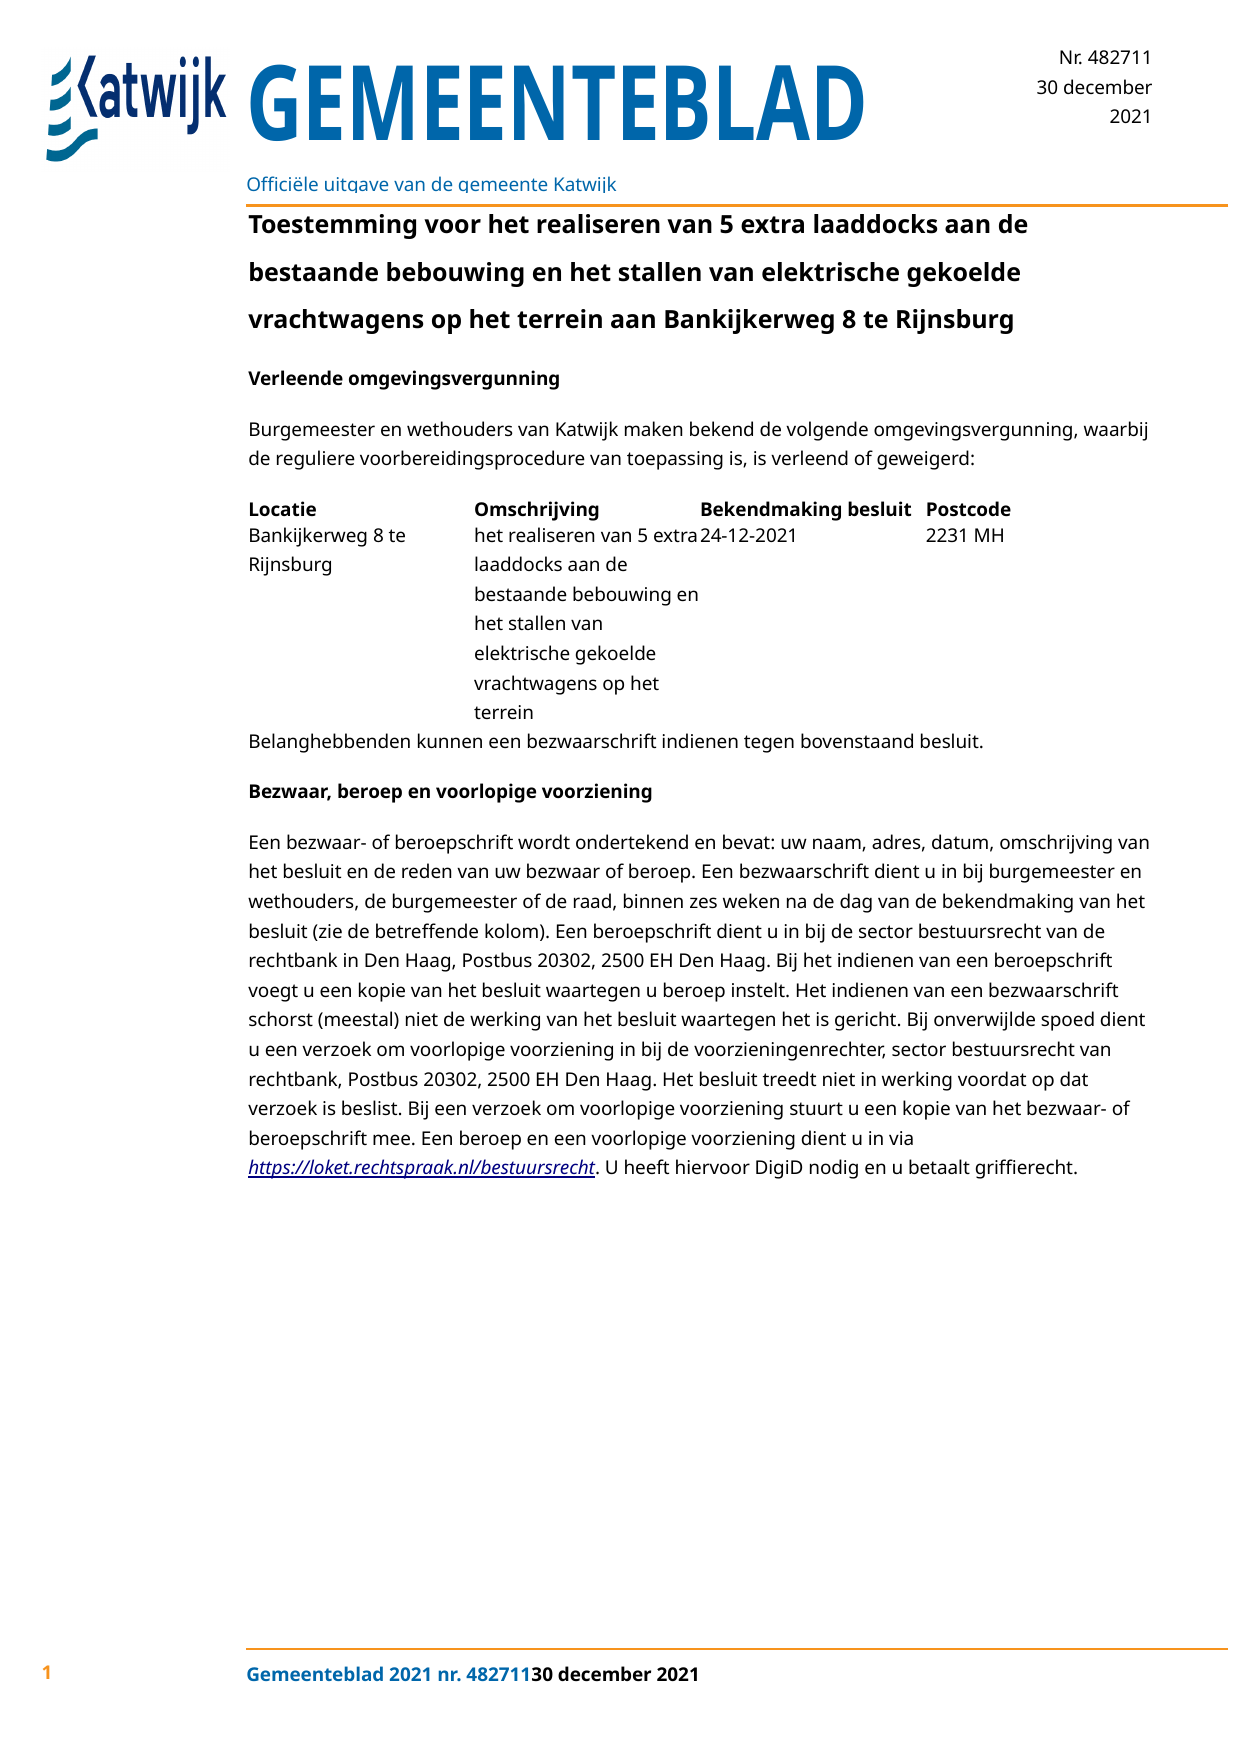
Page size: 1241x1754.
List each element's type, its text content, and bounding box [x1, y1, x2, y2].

table_cell 2231 MH [926, 522, 1152, 725]
table_header Omschrijving [474, 496, 700, 522]
table_header Postcode [926, 496, 1152, 522]
text Toestemming voor het realiseren van 5 extra laaddocks aan de bestaande bebouwing en het stallen van elektrische gekoelde vrachtwagens op het terrein aan Bankijkerweg 8 te Rijnsburg [248, 207, 1152, 336]
text Belanghebbenden kunnen een bezwaarschrift indienen tegen bovenstaand besluit. [248, 728, 1152, 754]
table_header Bekendmaking besluit [700, 496, 926, 522]
table_header Locatie [248, 496, 474, 522]
text Bezwaar, beroep en voorlopige voorziening [248, 779, 1152, 804]
table_cell het realiseren van 5 extra laaddocks aan de bestaande bebouwing en het stallen van elektrische gekoelde vrachtwagens op het terrein [474, 522, 700, 725]
table_cell Bankijkerweg 8 te Rijnsburg [248, 522, 474, 725]
text Een bezwaar- of beroepschrift wordt ondertekend en bevat: uw naam, adres, datum, omschrijving van het besluit en de reden van uw bezwaar of beroep. Een bezwaarschrift dient u in bij burgemeester en wethouders, de burgemeester of de raad, binnen zes weken na de dag van de bekendmaking van het besluit (zie de betreffende kolom). Een beroepschrift dient u in bij de sector bestuursrecht van de rechtbank in Den Haag, Postbus 20302, 2500 EH Den Haag. Bij het indienen van een beroepschrift voegt u een kopie van het besluit waartegen u beroep instelt. Het indienen van een bezwaarschrift schorst (meestal) niet de werking van het besluit waartegen het is gericht. Bij onverwijlde spoed dient u een verzoek om voorlopige voorziening in bij de voorzieningenrechter, sector bestuursrecht van rechtbank, Postbus 20302, 2500 EH Den Haag. Het besluit treedt niet in werking voordat op dat verzoek is beslist. Bij een verzoek om voorlopige voorziening stuurt u een kopie van het bezwaar- of beroepschrift mee. Een beroep en een voorlopige voorziening dient u in via https://loket.rechtspraak.nl/bestuursrecht. U heeft hiervoor DigiD nodig en u betaalt griffierecht. [248, 829, 1152, 1180]
picture [41, 47, 231, 172]
table_cell 24-12-2021 [700, 522, 926, 725]
text Burgemeester en wethouders van Katwijk maken bekend de volgende omgevingsvergunning, waarbij de reguliere voorbereidingsprocedure van toepassing is, is verleend of geweigerd: [248, 416, 1152, 471]
text Verleende omgevingsvergunning [248, 366, 1152, 391]
